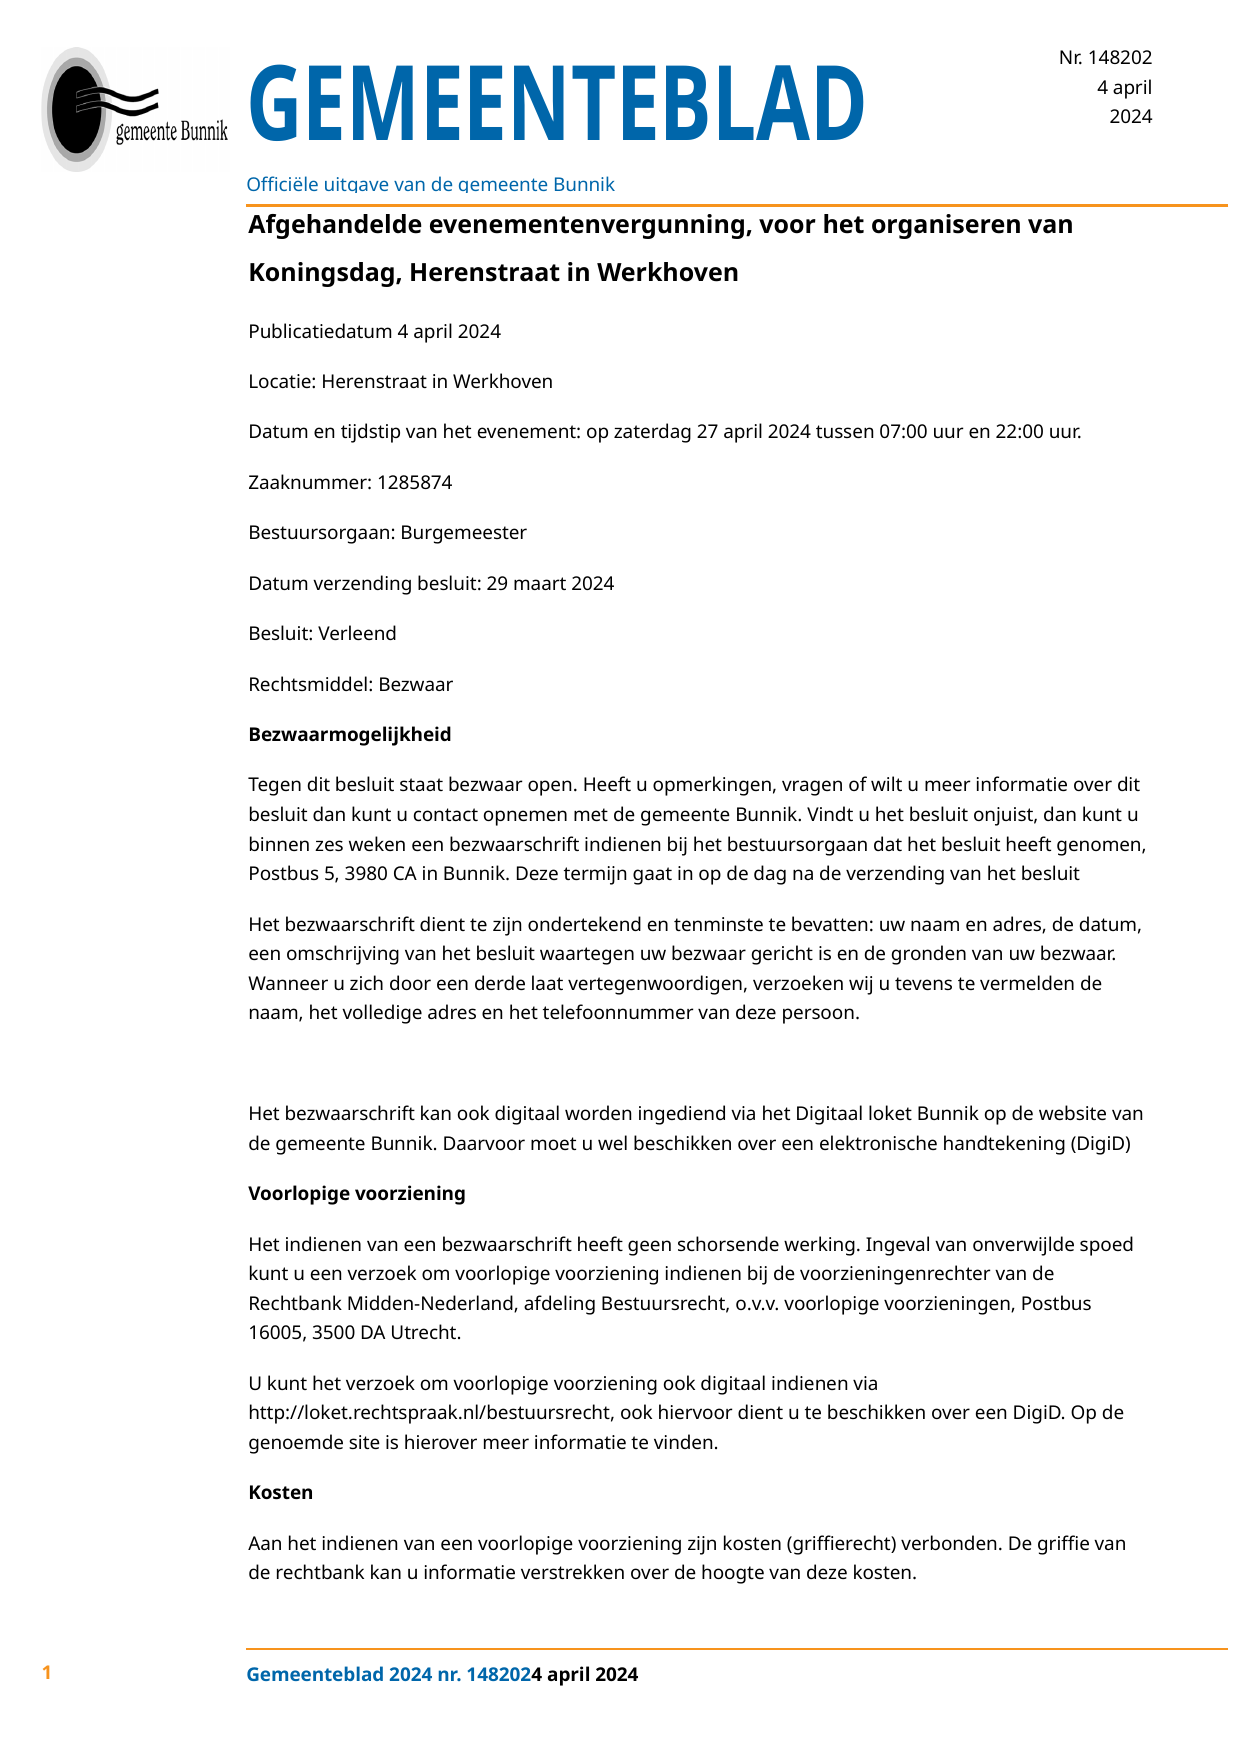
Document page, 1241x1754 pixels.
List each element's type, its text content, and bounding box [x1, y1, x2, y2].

text Aan het indienen van een voorlopige voorziening zijn kosten (griffierecht) verbonden. De griffie van de rechtbank kan u informatie verstrekken over de hoogte van deze kosten. [248, 1530, 1152, 1585]
text U kunt het verzoek om voorlopige voorziening ook digitaal indienen via http://loket.rechtspraak.nl/bestuursrecht, ook hiervoor dient u te beschikken over een DigiD. Op de genoemde site is hierover meer informatie te vinden. [248, 1370, 1152, 1455]
text Publicatiedatum 4 april 2024 [248, 318, 1152, 344]
text Bestuursorgaan: Burgemeester [248, 519, 1152, 545]
picture [41, 47, 231, 172]
text Afgehandelde evenementenvergunning, voor het organiseren van Koningsdag, Herenstraat in Werkhoven [248, 207, 1152, 288]
text Datum verzending besluit: 29 maart 2024 [248, 570, 1152, 596]
text Het bezwaarschrift dient te zijn ondertekend en tenminste te bevatten: uw naam en adres, de datum, een omschrijving van het besluit waartegen uw bezwaar gericht is en de gronden van uw bezwaar. Wanneer u zich door een derde laat vertegenwoordigen, verzoeken wij u tevens te vermelden de naam, het volledige adres en het telefoonnummer van deze persoon. [248, 911, 1152, 1025]
text Locatie: Herenstraat in Werkhoven [248, 368, 1152, 394]
text Zaaknummer: 1285874 [248, 469, 1152, 495]
text Kosten [248, 1479, 1152, 1505]
text Tegen dit besluit staat bezwaar open. Heeft u opmerkingen, vragen of wilt u meer informatie over dit besluit dan kunt u contact opnemen met de gemeente Bunnik. Vindt u het besluit onjuist, dan kunt u binnen zes weken een bezwaarschrift indienen bij het bestuursorgaan dat het besluit heeft genomen, Postbus 5, 3980 CA in Bunnik. Deze termijn gaat in op de dag na de verzending van het besluit [248, 772, 1152, 886]
text Het indienen van een bezwaarschrift heeft geen schorsende werking. Ingeval van onverwijlde spoed kunt u een verzoek om voorlopige voorziening indienen bij de voorzieningenrechter van de Rechtbank Midden-Nederland, afdeling Bestuursrecht, o.v.v. voorlopige voorzieningen, Postbus 16005, 3500 DA Utrecht. [248, 1231, 1152, 1345]
text Het bezwaarschrift kan ook digitaal worden ingediend via het Digitaal loket Bunnik op de website van de gemeente Bunnik. Daarvoor moet u wel beschikken over een elektronische handtekening (DigiD) [248, 1100, 1152, 1156]
text Voorlopige voorziening [248, 1180, 1152, 1206]
text Besluit: Verleend [248, 620, 1152, 646]
text Rechtsmiddel: Bezwaar [248, 671, 1152, 697]
text Bezwaarmogelijkheid [248, 721, 1152, 747]
text Datum en tijdstip van het evenement: op zaterdag 27 april 2024 tussen 07:00 uur en 22:00 uur. [248, 419, 1152, 444]
